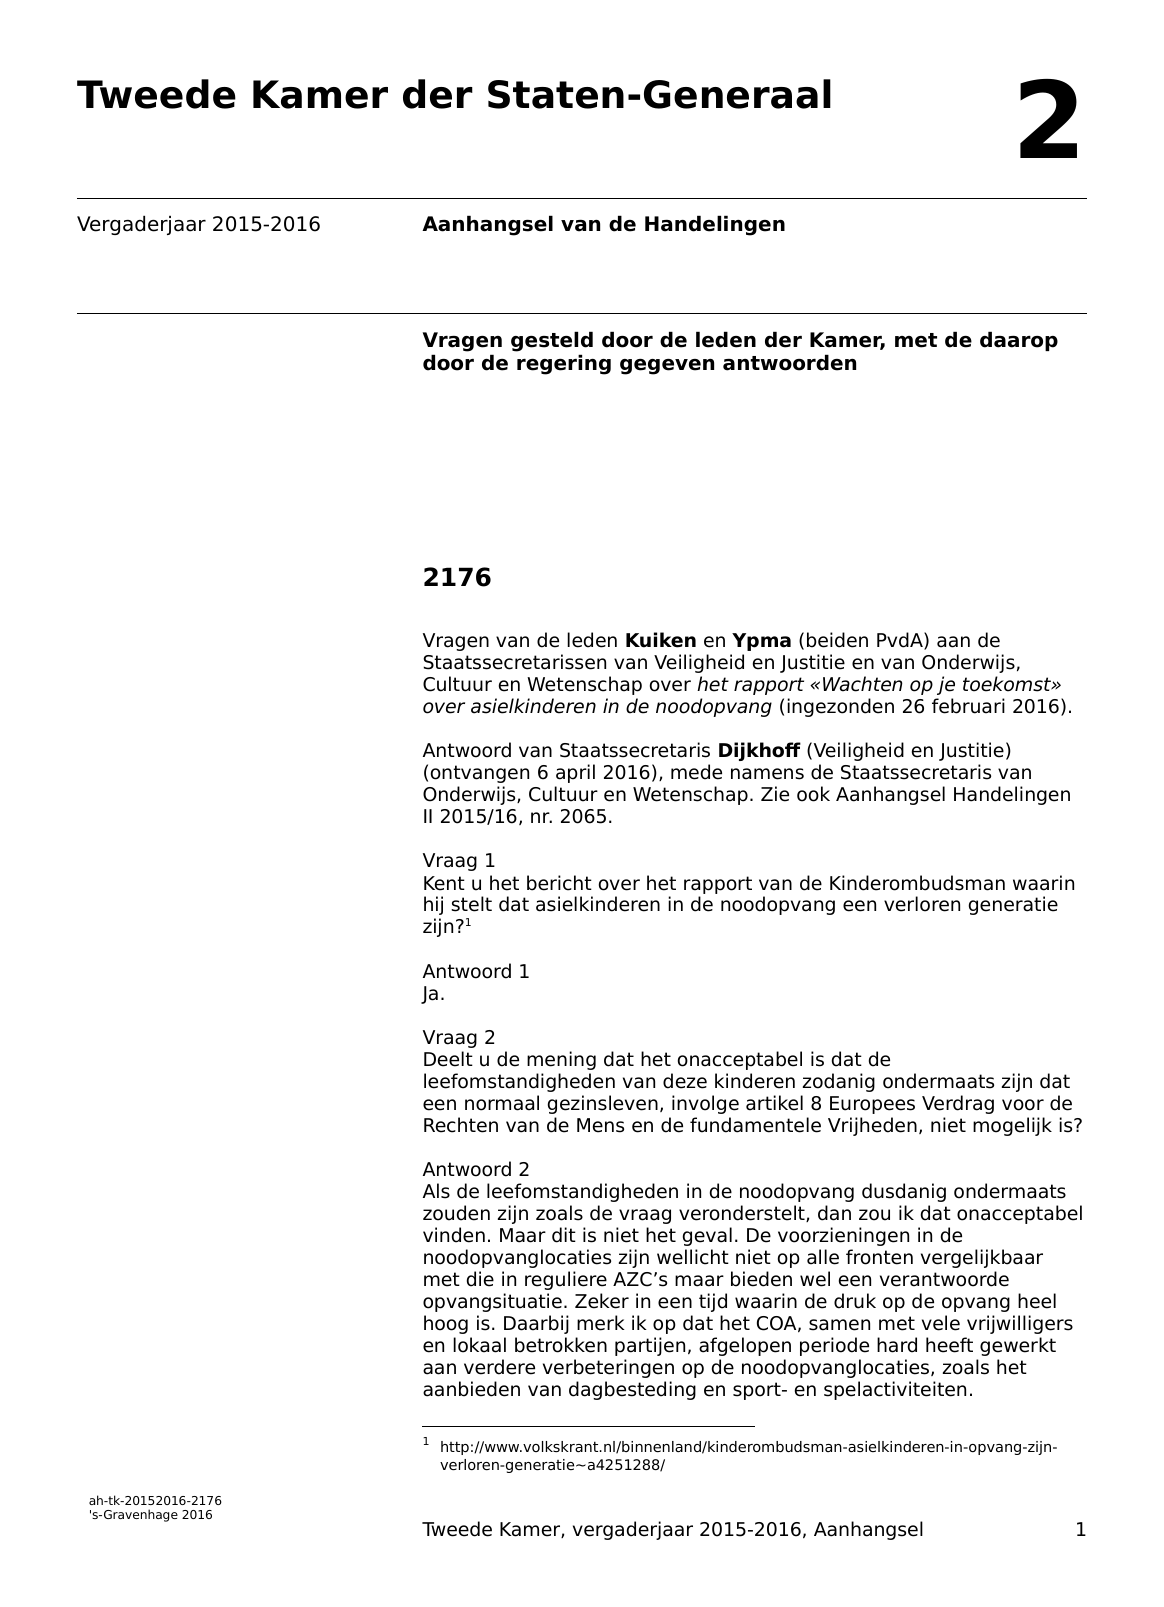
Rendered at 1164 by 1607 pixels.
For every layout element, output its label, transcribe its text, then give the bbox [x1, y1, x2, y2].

text ah-tk-20152016-2176 [88, 1494, 323, 1508]
text Kent u het bericht over het rapport van de Kinderombudsman waarin hij stelt dat asielkinderen in de noodopvang een verloren generatie zijn? [422, 872, 1087, 938]
text Antwoord 2 [422, 1159, 1087, 1181]
text Vraag 1 [422, 850, 1087, 872]
text Vraag 2 [422, 1027, 1087, 1049]
table_cell Aanhangsel van de Handelingen [422, 199, 1087, 313]
text Antwoord 1 [422, 961, 1087, 982]
text Ja. [422, 982, 1087, 1004]
table_header Tweede Kamer der Staten-Generaal [77, 59, 886, 198]
table_cell Vergaderjaar 2015-2016 [77, 199, 422, 313]
text 's-Gravenhage 2016 [88, 1508, 323, 1522]
table_cell [77, 314, 422, 375]
text Antwoord van Staatssecretaris Dijkhoff (Veiligheid en Justitie) (ontvangen 6 april 2016), mede namens de Staatssecretaris van Onderwijs, Cultuur en Wetenschap. Zie ook Aanhangsel Handelingen II 2015/16, nr. 2065. [422, 740, 1087, 828]
table_header 2 [886, 59, 1087, 198]
text Deelt u de mening dat het onacceptabel is dat de leefomstandigheden van deze kinderen zodanig ondermaats zijn dat een normaal gezinsleven, involge artikel 8 Europees Verdrag voor de Rechten van de Mens en de fundamentele Vrijheden, niet mogelijk is? [422, 1049, 1087, 1137]
text Als de leefomstandigheden in de noodopvang dusdanig ondermaats zouden zijn zoals de vraag veronderstelt, dan zou ik dat onacceptabel vinden. Maar dit is niet het geval. De voorzieningen in de noodopvanglocaties zijn wellicht niet op alle fronten vergelijkbaar met die in reguliere AZC’s maar bieden wel een verantwoorde opvangsituatie. Zeker in een tijd waarin de druk op de opvang heel hoog is. Daarbij merk ik op dat het COA, samen met vele vrijwilligers en lokaal betrokken partijen, afgelopen periode hard heeft gewerkt aan verdere verbeteringen op de noodopvanglocaties, zoals het aanbieden van dagbesteding en sport- en spelactiviteiten. [422, 1181, 1087, 1401]
text Vragen van de leden Kuiken en Ypma (beiden PvdA) aan de Staatssecretarissen van Veiligheid en Justitie en van Onderwijs, Cultuur en Wetenschap over het rapport «Wachten op je toekomst» over asielkinderen in de noodopvang (ingezonden 26 februari 2016). [422, 630, 1087, 718]
text http://www.volkskrant.nl/binnenland/kinderombudsman-asielkinderen-in-opvang-zijn-verloren-generatie~a4251288/ [422, 1435, 1087, 1474]
table_cell Vragen gesteld door de leden der Kamer, met de daarop door de regering gegeven antwoorden [422, 314, 1087, 375]
text 2176 [422, 563, 1087, 592]
